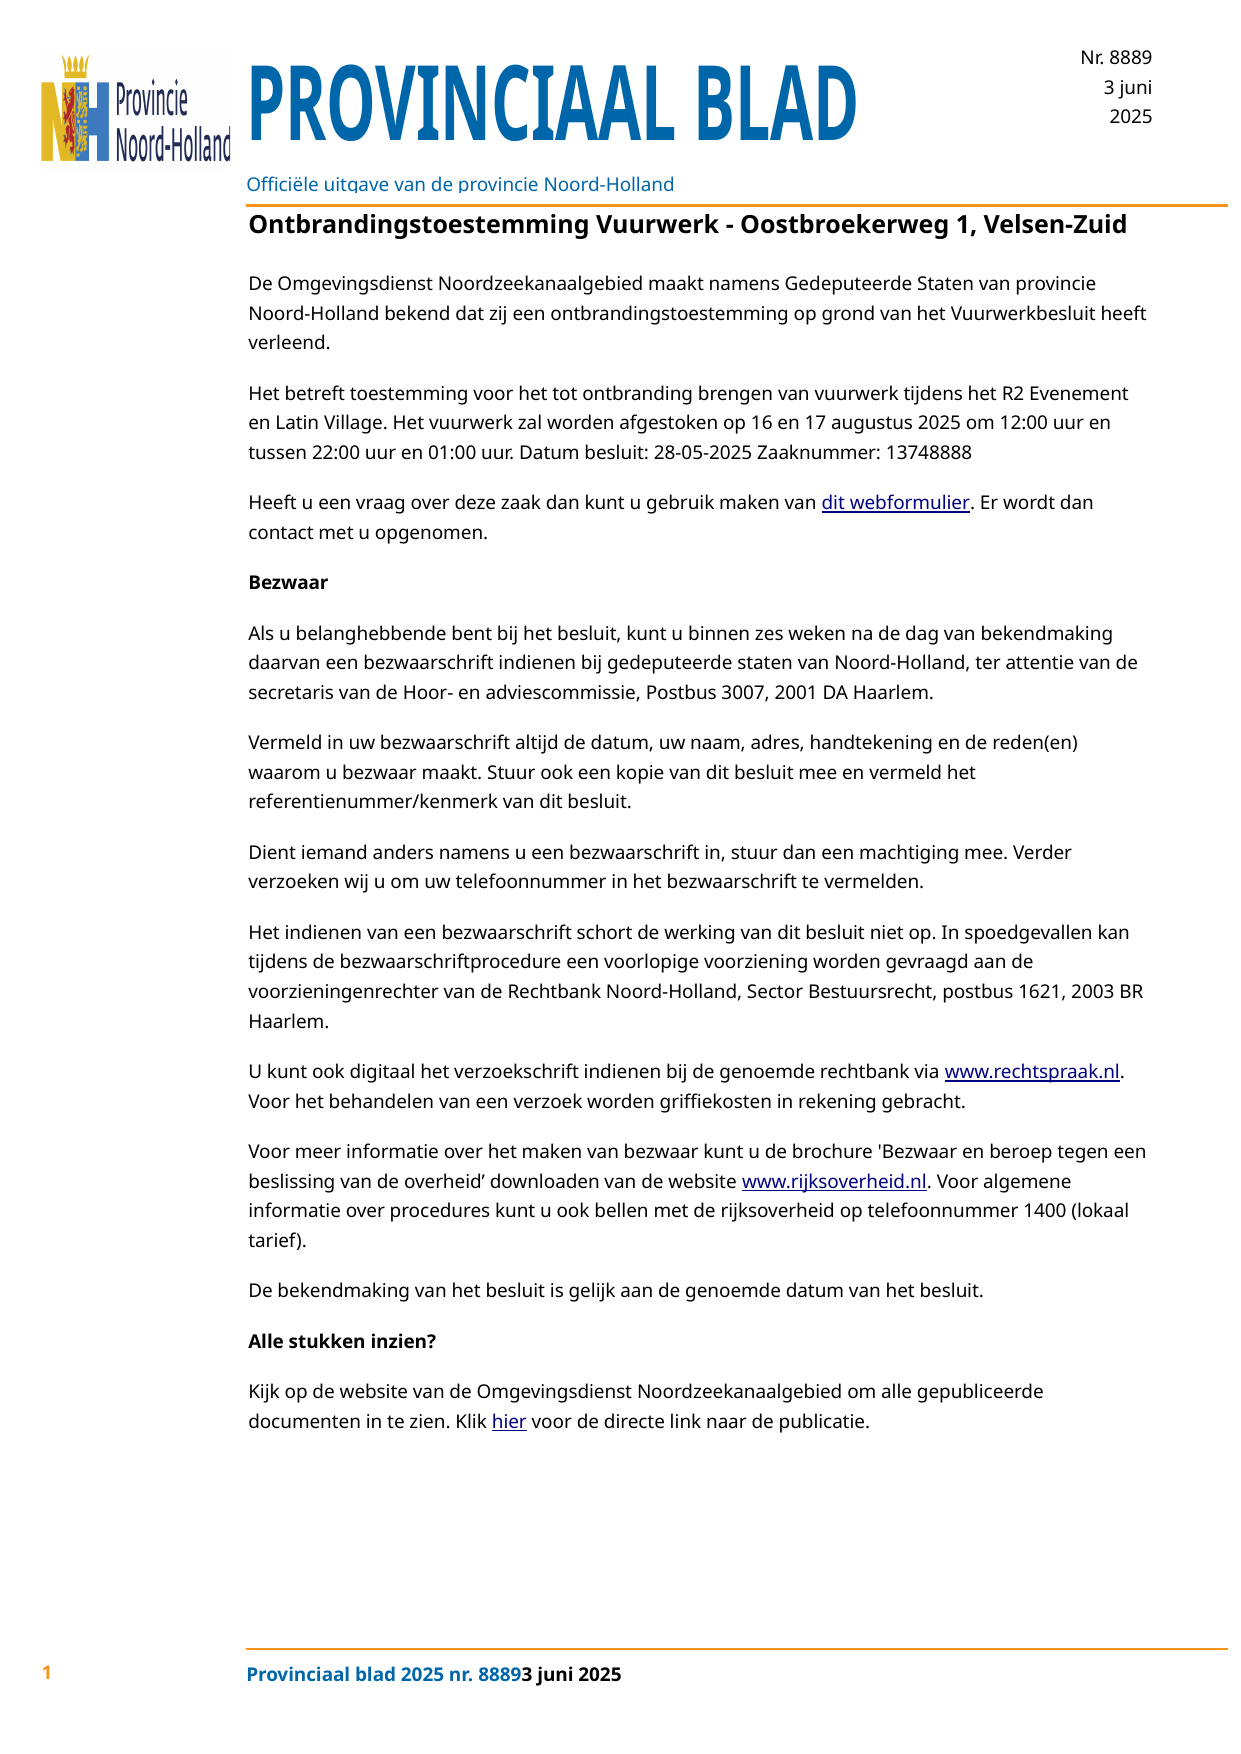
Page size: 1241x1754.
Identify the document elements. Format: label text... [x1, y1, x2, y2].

text U kunt ook digitaal het verzoekschrift indienen bij de genoemde rechtbank via www.rechtspraak.nl. Voor het behandelen van een verzoek worden griffiekosten in rekening gebracht. [248, 1058, 1152, 1113]
text Bezwaar [248, 569, 1152, 595]
text Als u belanghebbende bent bij het besluit, kunt u binnen zes weken na de dag van bekendmaking daarvan een bezwaarschrift indienen bij gedeputeerde staten van Noord-Holland, ter attentie van de secretaris van de Hoor- en adviescommissie, Postbus 3007, 2001 DA Haarlem. [248, 620, 1152, 705]
text De bekendmaking van het besluit is gelijk aan de genoemde datum van het besluit. [248, 1277, 1152, 1303]
text Ontbrandingstoestemming Vuurwerk - Oostbroekerweg 1, Velsen-Zuid [248, 207, 1152, 241]
text De Omgevingsdienst Noordzeekanaalgebied maakt namens Gedeputeerde Staten van provincie Noord-Holland bekend dat zij een ontbrandingstoestemming op grond van het Vuurwerkbesluit heeft verleend. [248, 270, 1152, 355]
text Dient iemand anders namens u een bezwaarschrift in, stuur dan een machtiging mee. Verder verzoeken wij u om uw telefoonnummer in het bezwaarschrift te vermelden. [248, 839, 1152, 894]
text Voor meer informatie over het maken van bezwaar kunt u de brochure 'Bezwaar en beroep tegen een beslissing van de overheid’ downloaden van de website www.rijksoverheid.nl. Voor algemene informatie over procedures kunt u ook bellen met de rijksoverheid op telefoonnummer 1400 (lokaal tarief). [248, 1138, 1152, 1253]
text Het betreft toestemming voor het tot ontbranding brengen van vuurwerk tijdens het R2 Evenement en Latin Village. Het vuurwerk zal worden afgestoken op 16 en 17 augustus 2025 om 12:00 uur en tussen 22:00 uur en 01:00 uur. Datum besluit: 28-05-2025 Zaaknummer: 13748888 [248, 380, 1152, 465]
text Heeft u een vraag over deze zaak dan kunt u gebruik maken van dit webformulier. Er wordt dan contact met u opgenomen. [248, 489, 1152, 545]
picture [41, 47, 231, 172]
text Het indienen van een bezwaarschrift schort de werking van dit besluit niet op. In spoedgevallen kan tijdens de bezwaarschriftprocedure een voorlopige voorziening worden gevraagd aan de voorzieningenrechter van de Rechtbank Noord-Holland, Sector Bestuursrecht, postbus 1621, 2003 BR Haarlem. [248, 919, 1152, 1033]
text Kijk op de website van de Omgevingsdienst Noordzeekanaalgebied om alle gepubliceerde documenten in te zien. Klik hier voor de directe link naar de publicatie. [248, 1378, 1152, 1433]
text Vermeld in uw bezwaarschrift altijd de datum, uw naam, adres, handtekening en de reden(en) waarom u bezwaar maakt. Stuur ook een kopie van dit besluit mee en vermeld het referentienummer/kenmerk van dit besluit. [248, 729, 1152, 814]
text Alle stukken inzien? [248, 1328, 1152, 1353]
